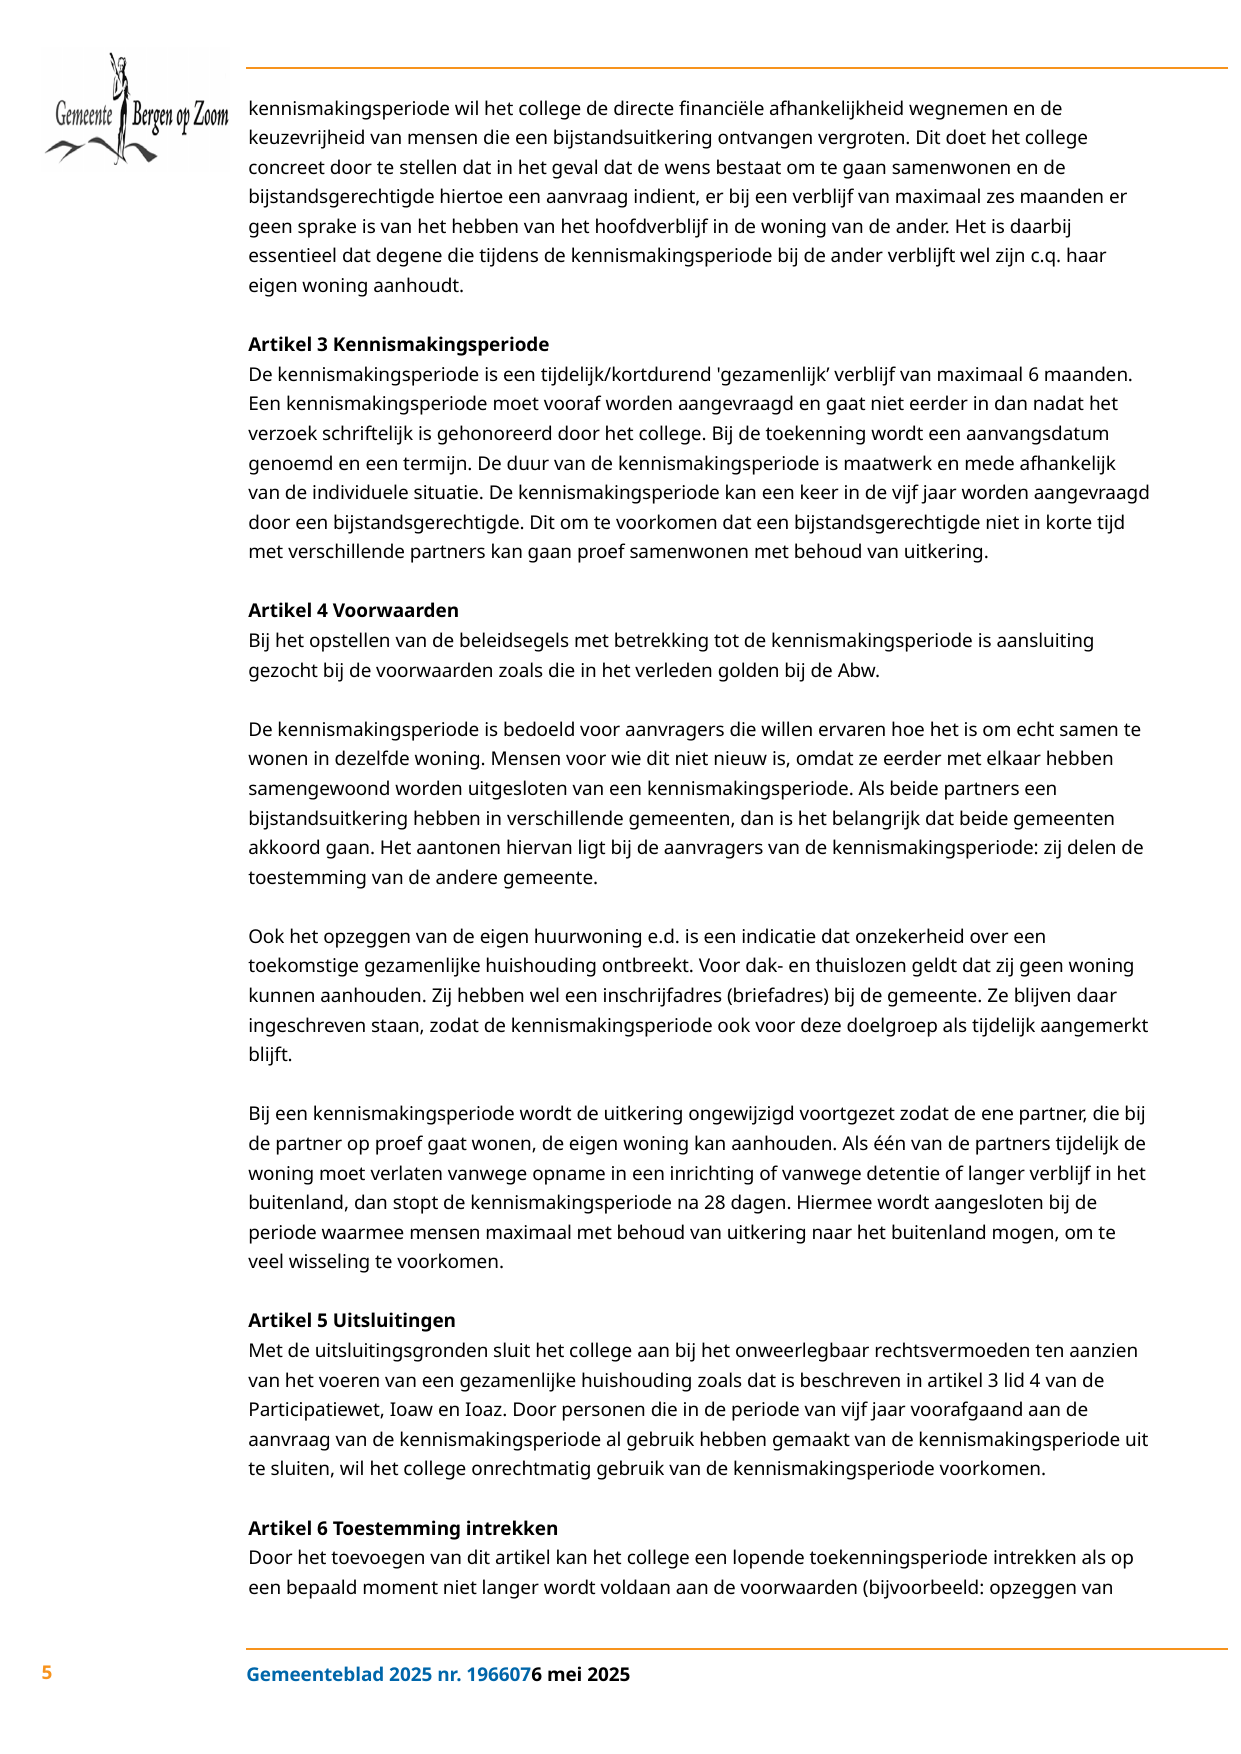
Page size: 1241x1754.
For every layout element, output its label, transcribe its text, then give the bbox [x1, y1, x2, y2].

text Bij het opstellen van de beleidsegels met betrekking tot de kennismakingsperiode is aansluiting gezocht bij de voorwaarden zoals die in het verleden golden bij de Abw. [248, 627, 1152, 683]
text Artikel 4 Voorwaarden [248, 598, 1152, 623]
text De kennismakingsperiode is bedoeld voor aanvragers die willen ervaren hoe het is om echt samen te wonen in dezelfde woning. Mensen voor wie dit niet nieuw is, omdat ze eerder met elkaar hebben samengewoond worden uitgesloten van een kennismakingsperiode. Als beide partners een bijstandsuitkering hebben in verschillende gemeenten, dan is het belangrijk dat beide gemeenten akkoord gaan. Het aantonen hiervan ligt bij de aanvragers van de kennismakingsperiode: zij delen de toestemming van de andere gemeente. [248, 716, 1152, 890]
picture [41, 47, 231, 172]
text Bij een kennismakingsperiode wordt de uitkering ongewijzigd voortgezet zodat de ene partner, die bij de partner op proef gaat wonen, de eigen woning kan aanhouden. Als één van de partners tijdelijk de woning moet verlaten vanwege opname in een inrichting of vanwege detentie of langer verblijf in het buitenland, dan stopt de kennismakingsperiode na 28 dagen. Hiermee wordt aangesloten bij de periode waarmee mensen maximaal met behoud van uitkering naar het buitenland mogen, om te veel wisseling te voorkomen. [248, 1101, 1152, 1274]
text Artikel 5 Uitsluitingen [248, 1308, 1152, 1333]
text Artikel 6 Toestemming intrekken [248, 1515, 1152, 1541]
text Met de uitsluitingsgronden sluit het college aan bij het onweerlegbaar rechtsvermoeden ten aanzien van het voeren van een gezamenlijke huishouding zoals dat is beschreven in artikel 3 lid 4 van de Participatiewet, Ioaw en Ioaz. Door personen die in de periode van vijf jaar voorafgaand aan de aanvraag van de kennismakingsperiode al gebruik hebben gemaakt van de kennismakingsperiode uit te sluiten, wil het college onrechtmatig gebruik van de kennismakingsperiode voorkomen. [248, 1337, 1152, 1481]
text kennismakingsperiode wil het college de directe financiële afhankelijkheid wegnemen en de keuzevrijheid van mensen die een bijstandsuitkering ontvangen vergroten. Dit doet het college concreet door te stellen dat in het geval dat de wens bestaat om te gaan samenwonen en de bijstandsgerechtigde hiertoe een aanvraag indient, er bij een verblijf van maximaal zes maanden er geen sprake is van het hebben van het hoofdverblijf in de woning van de ander. Het is daarbij essentieel dat degene die tijdens de kennismakingsperiode bij de ander verblijft wel zijn c.q. haar eigen woning aanhoudt. [248, 95, 1152, 298]
text Ook het opzeggen van de eigen huurwoning e.d. is een indicatie dat onzekerheid over een toekomstige gezamenlijke huishouding ontbreekt. Voor dak- en thuislozen geldt dat zij geen woning kunnen aanhouden. Zij hebben wel een inschrijfadres (briefadres) bij de gemeente. Ze blijven daar ingeschreven staan, zodat de kennismakingsperiode ook voor deze doelgroep als tijdelijk aangemerkt blijft. [248, 923, 1152, 1067]
text De kennismakingsperiode is een tijdelijk/kortdurend 'gezamenlijk’ verblijf van maximaal 6 maanden. Een kennismakingsperiode moet vooraf worden aangevraagd en gaat niet eerder in dan nadat het verzoek schriftelijk is gehonoreerd door het college. Bij de toekenning wordt een aanvangsdatum genoemd en een termijn. De duur van de kennismakingsperiode is maatwerk en mede afhankelijk van de individuele situatie. De kennismakingsperiode kan een keer in de vijf jaar worden aangevraagd door een bijstandsgerechtigde. Dit om te voorkomen dat een bijstandsgerechtigde niet in korte tijd met verschillende partners kan gaan proef samenwonen met behoud van uitkering. [248, 361, 1152, 564]
text Door het toevoegen van dit artikel kan het college een lopende toekenningsperiode intrekken als op een bepaald moment niet langer wordt voldaan aan de voorwaarden (bijvoorbeeld: opzeggen van [248, 1544, 1152, 1600]
text Artikel 3 Kennismakingsperiode [248, 331, 1152, 357]
